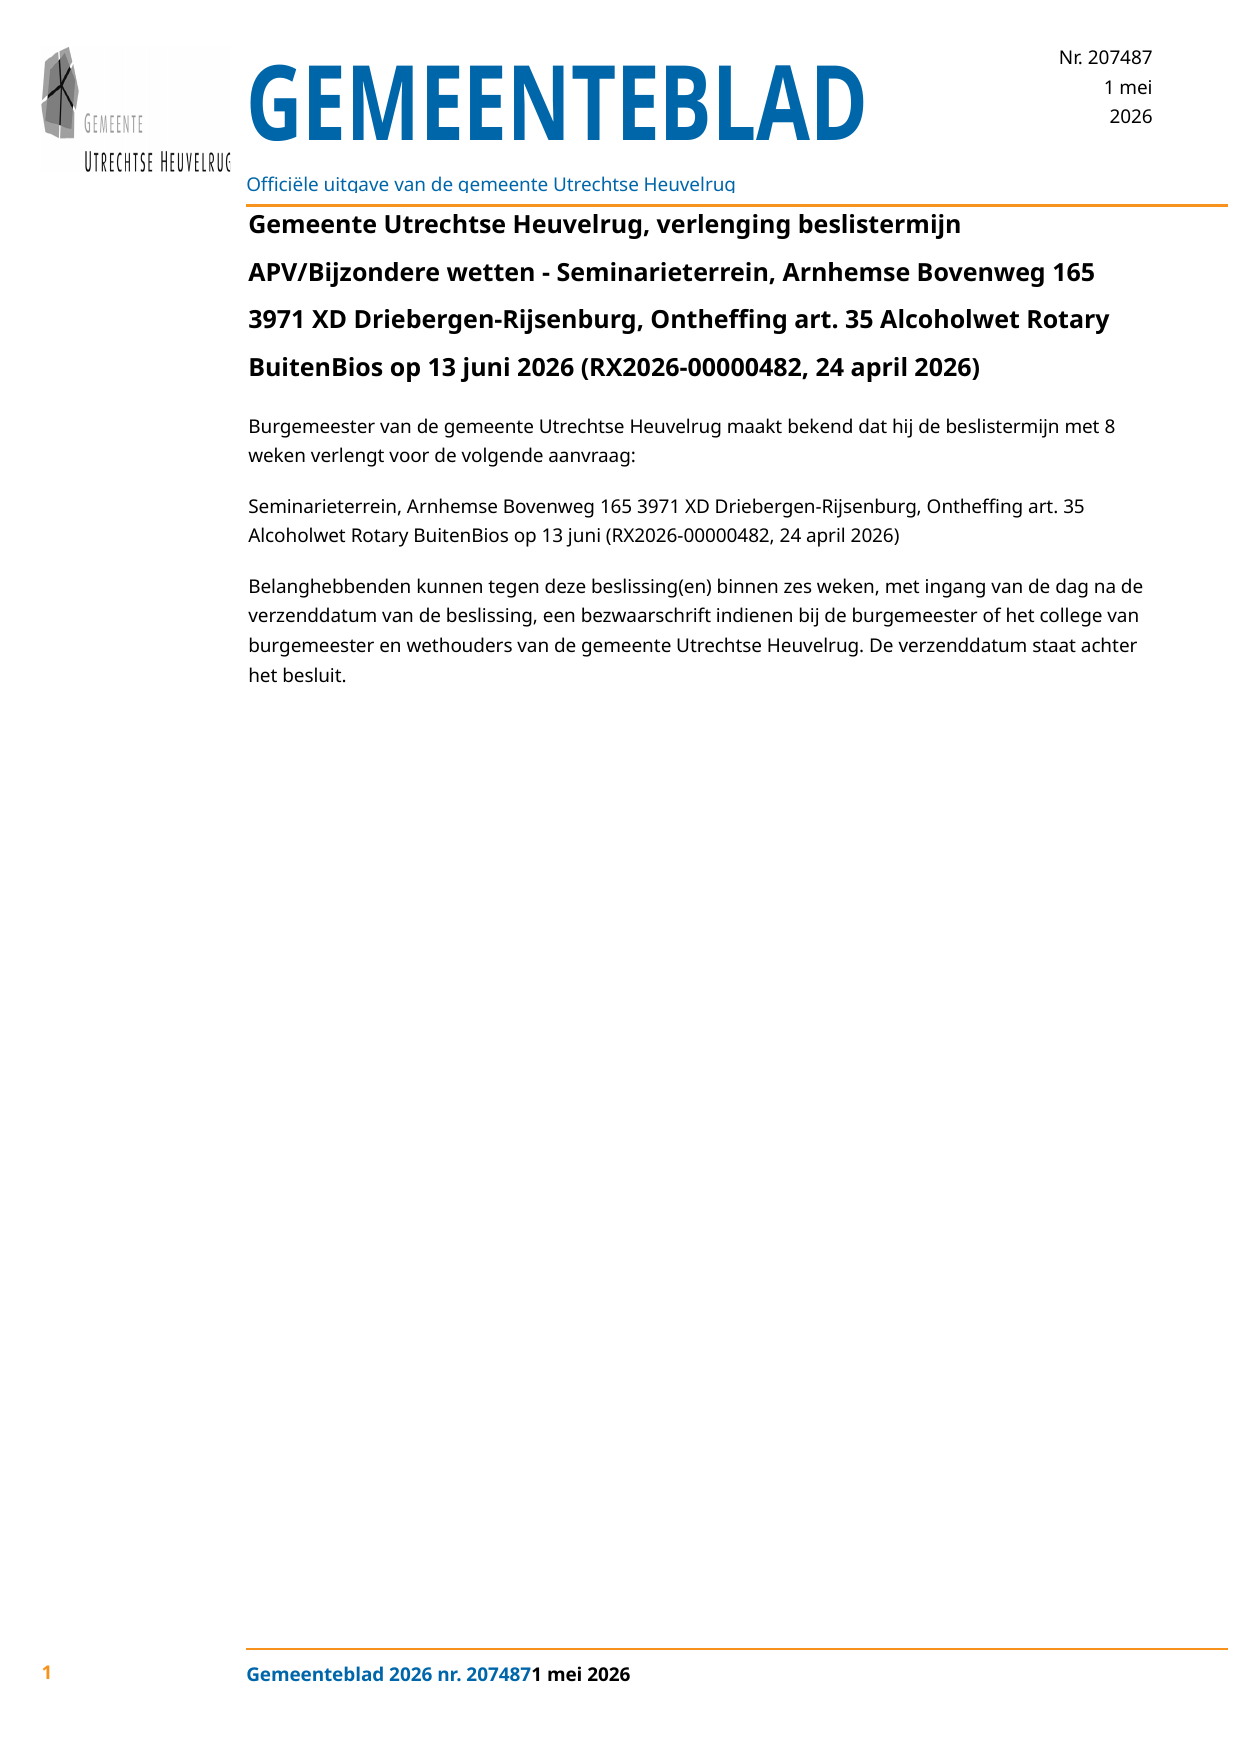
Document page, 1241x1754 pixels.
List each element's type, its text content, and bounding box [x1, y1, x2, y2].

text Burgemeester van de gemeente Utrechtse Heuvelrug maakt bekend dat hij de beslistermijn met 8 weken verlengt voor de volgende aanvraag: [248, 413, 1152, 468]
text Gemeente Utrechtse Heuvelrug, verlenging beslistermijn APV/Bijzondere wetten - Seminarieterrein, Arnhemse Bovenweg 165 3971 XD Driebergen-Rijsenburg, Ontheffing art. 35 Alcoholwet Rotary BuitenBios op 13 juni 2026 (RX2026-00000482, 24 april 2026) [248, 207, 1152, 384]
text Seminarieterrein, Arnhemse Bovenweg 165 3971 XD Driebergen-Rijsenburg, Ontheffing art. 35 Alcoholwet Rotary BuitenBios op 13 juni (RX2026-00000482, 24 april 2026) [248, 493, 1152, 548]
picture [41, 47, 231, 172]
text Belanghebbenden kunnen tegen deze beslissing(en) binnen zes weken, met ingang van de dag na de verzenddatum van de beslissing, een bezwaarschrift indienen bij de burgemeester of het college van burgemeester en wethouders van de gemeente Utrechtse Heuvelrug. De verzenddatum staat achter het besluit. [248, 573, 1152, 688]
